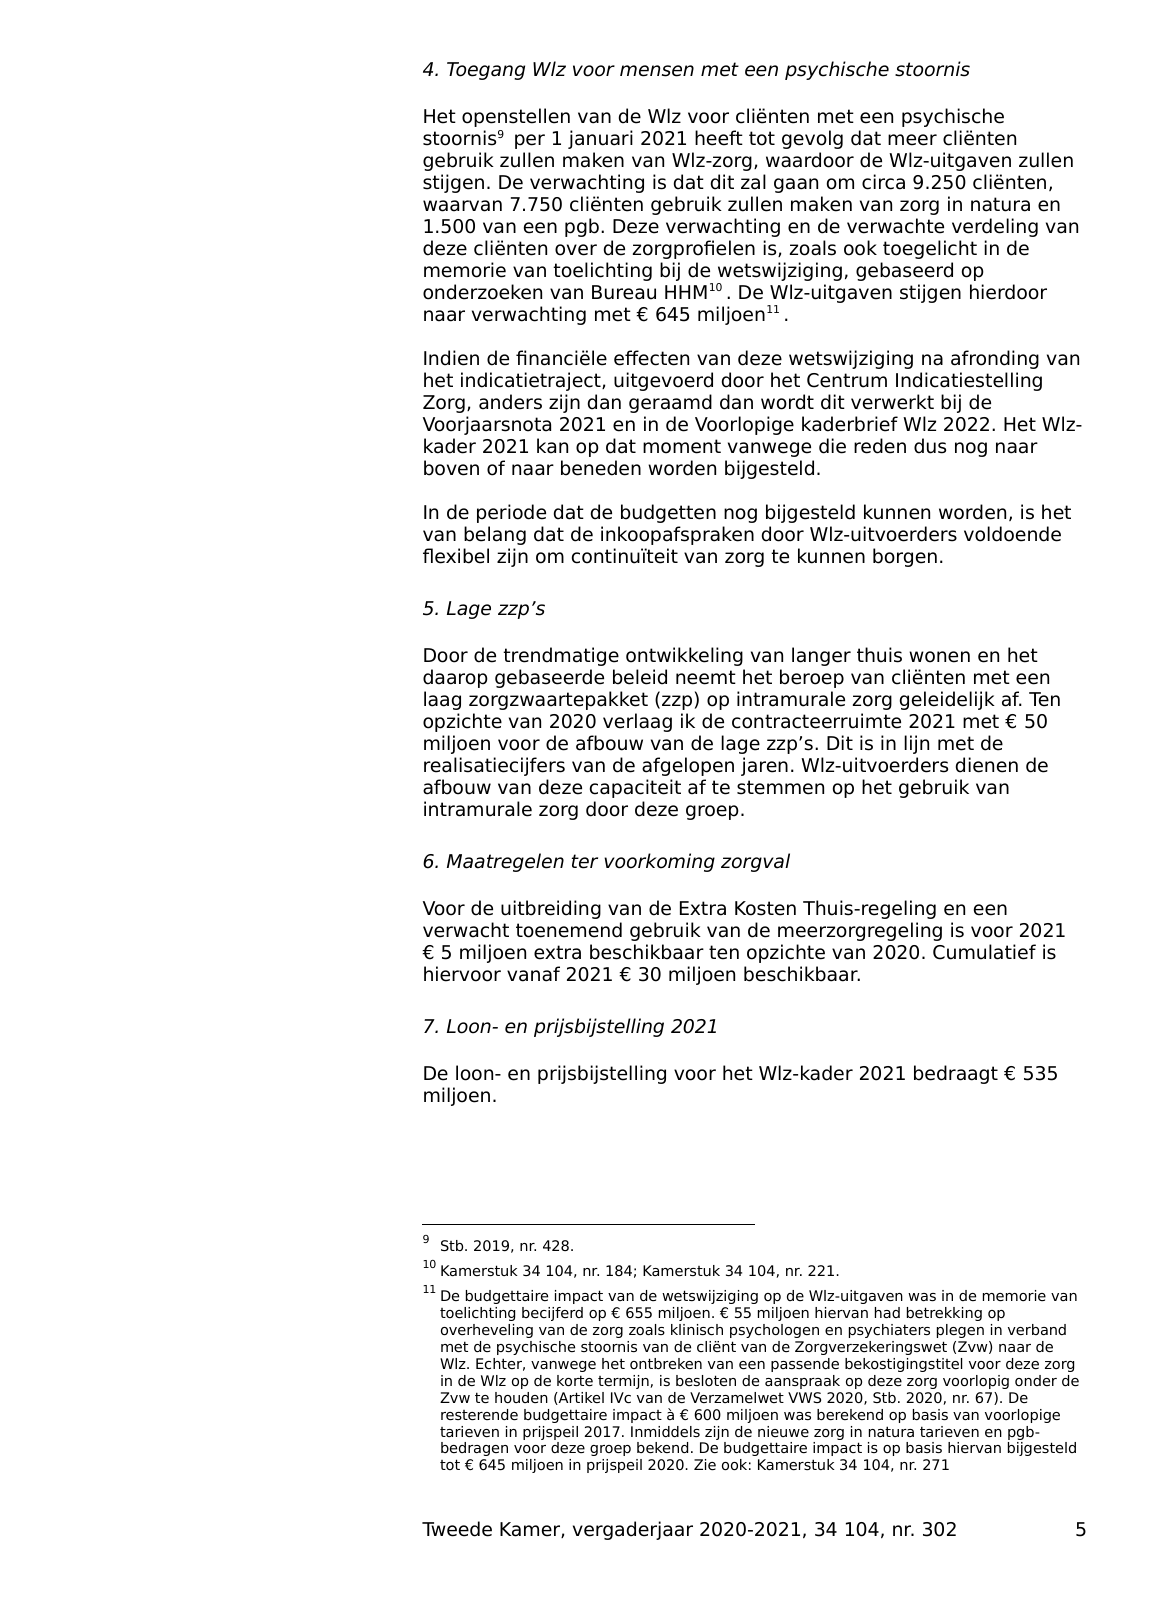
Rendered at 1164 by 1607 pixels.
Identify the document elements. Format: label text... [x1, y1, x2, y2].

text Het openstellen van de Wlz voor cliënten met een psychische stoornis per 1 januari 2021 heeft tot gevolg dat meer cliënten gebruik zullen maken van Wlz-zorg, waardoor de Wlz-uitgaven zullen stijgen. De verwachting is dat dit zal gaan om circa 9.250 cliënten, waarvan 7.750 cliënten gebruik zullen maken van zorg in natura en 1.500 van een pgb. Deze verwachting en de verwachte verdeling van deze cliënten over de zorgprofielen is, zoals ook toegelicht in de memorie van toelichting bij de wetswijziging, gebaseerd op onderzoeken van Bureau HHM. De Wlz-uitgaven stijgen hierdoor naar verwachting met € 645 miljoen. [422, 106, 1087, 326]
text Stb. 2019, nr. 428. [422, 1233, 1087, 1256]
text Door de trendmatige ontwikkeling van langer thuis wonen en het daarop gebaseerde beleid neemt het beroep van cliënten met een laag zorgzwaartepakket (zzp) op intramurale zorg geleidelijk af. Ten opzichte van 2020 verlaag ik de contracteerruimte 2021 met € 50 miljoen voor de afbouw van de lage zzp’s. Dit is in lijn met de realisatiecijfers van de afgelopen jaren. Wlz-uitvoerders dienen de afbouw van deze capaciteit af te stemmen op het gebruik van intramurale zorg door deze groep. [422, 645, 1087, 821]
text In de periode dat de budgetten nog bijgesteld kunnen worden, is het van belang dat de inkoopafspraken door Wlz-uitvoerders voldoende flexibel zijn om continuïteit van zorg te kunnen borgen. [422, 502, 1087, 568]
text Kamerstuk 34 104, nr. 184; Kamerstuk 34 104, nr. 221. [422, 1258, 1087, 1281]
text De budgettaire impact van de wetswijziging op de Wlz-uitgaven was in de memorie van toelichting becijferd op € 655 miljoen. € 55 miljoen hiervan had betrekking op overheveling van de zorg zoals klinisch psychologen en psychiaters plegen in verband met de psychische stoornis van de cliënt van de Zorgverzekeringswet (Zvw) naar de Wlz. Echter, vanwege het ontbreken van een passende bekostigingstitel voor deze zorg in de Wlz op de korte termijn, is besloten de aanspraak op deze zorg voorlopig onder de Zvw te houden (Artikel IVc van de Verzamelwet VWS 2020, Stb. 2020, nr. 67). De resterende budgettaire impact à € 600 miljoen was berekend op basis van voorlopige tarieven in prijspeil 2017. Inmiddels zijn de nieuwe zorg in natura tarieven en pgb-bedragen voor deze groep bekend. De budgettaire impact is op basis hiervan bijgesteld tot € 645 miljoen in prijspeil 2020. Zie ook: Kamerstuk 34 104, nr. 271 [422, 1283, 1087, 1474]
text Indien de financiële effecten van deze wetswijziging na afronding van het indicatietraject, uitgevoerd door het Centrum Indicatiestelling Zorg, anders zijn dan geraamd dan wordt dit verwerkt bij de Voorjaarsnota 2021 en in de Voorlopige kaderbrief Wlz 2022. Het Wlz-kader 2021 kan op dat moment vanwege die reden dus nog naar boven of naar beneden worden bijgesteld. [422, 348, 1087, 480]
subtitle 7. Loon- en prijsbijstelling 2021 [422, 1016, 1087, 1038]
text Voor de uitbreiding van de Extra Kosten Thuis-regeling en een verwacht toenemend gebruik van de meerzorgregeling is voor 2021 € 5 miljoen extra beschikbaar ten opzichte van 2020. Cumulatief is hiervoor vanaf 2021 € 30 miljoen beschikbaar. [422, 898, 1087, 986]
subtitle 4. Toegang Wlz voor mensen met een psychische stoornis [422, 59, 1087, 81]
text De loon- en prijsbijstelling voor het Wlz-kader 2021 bedraagt € 535 miljoen. [422, 1063, 1087, 1107]
subtitle 5. Lage zzp’s [422, 598, 1087, 620]
subtitle 6. Maatregelen ter voorkoming zorgval [422, 851, 1087, 873]
